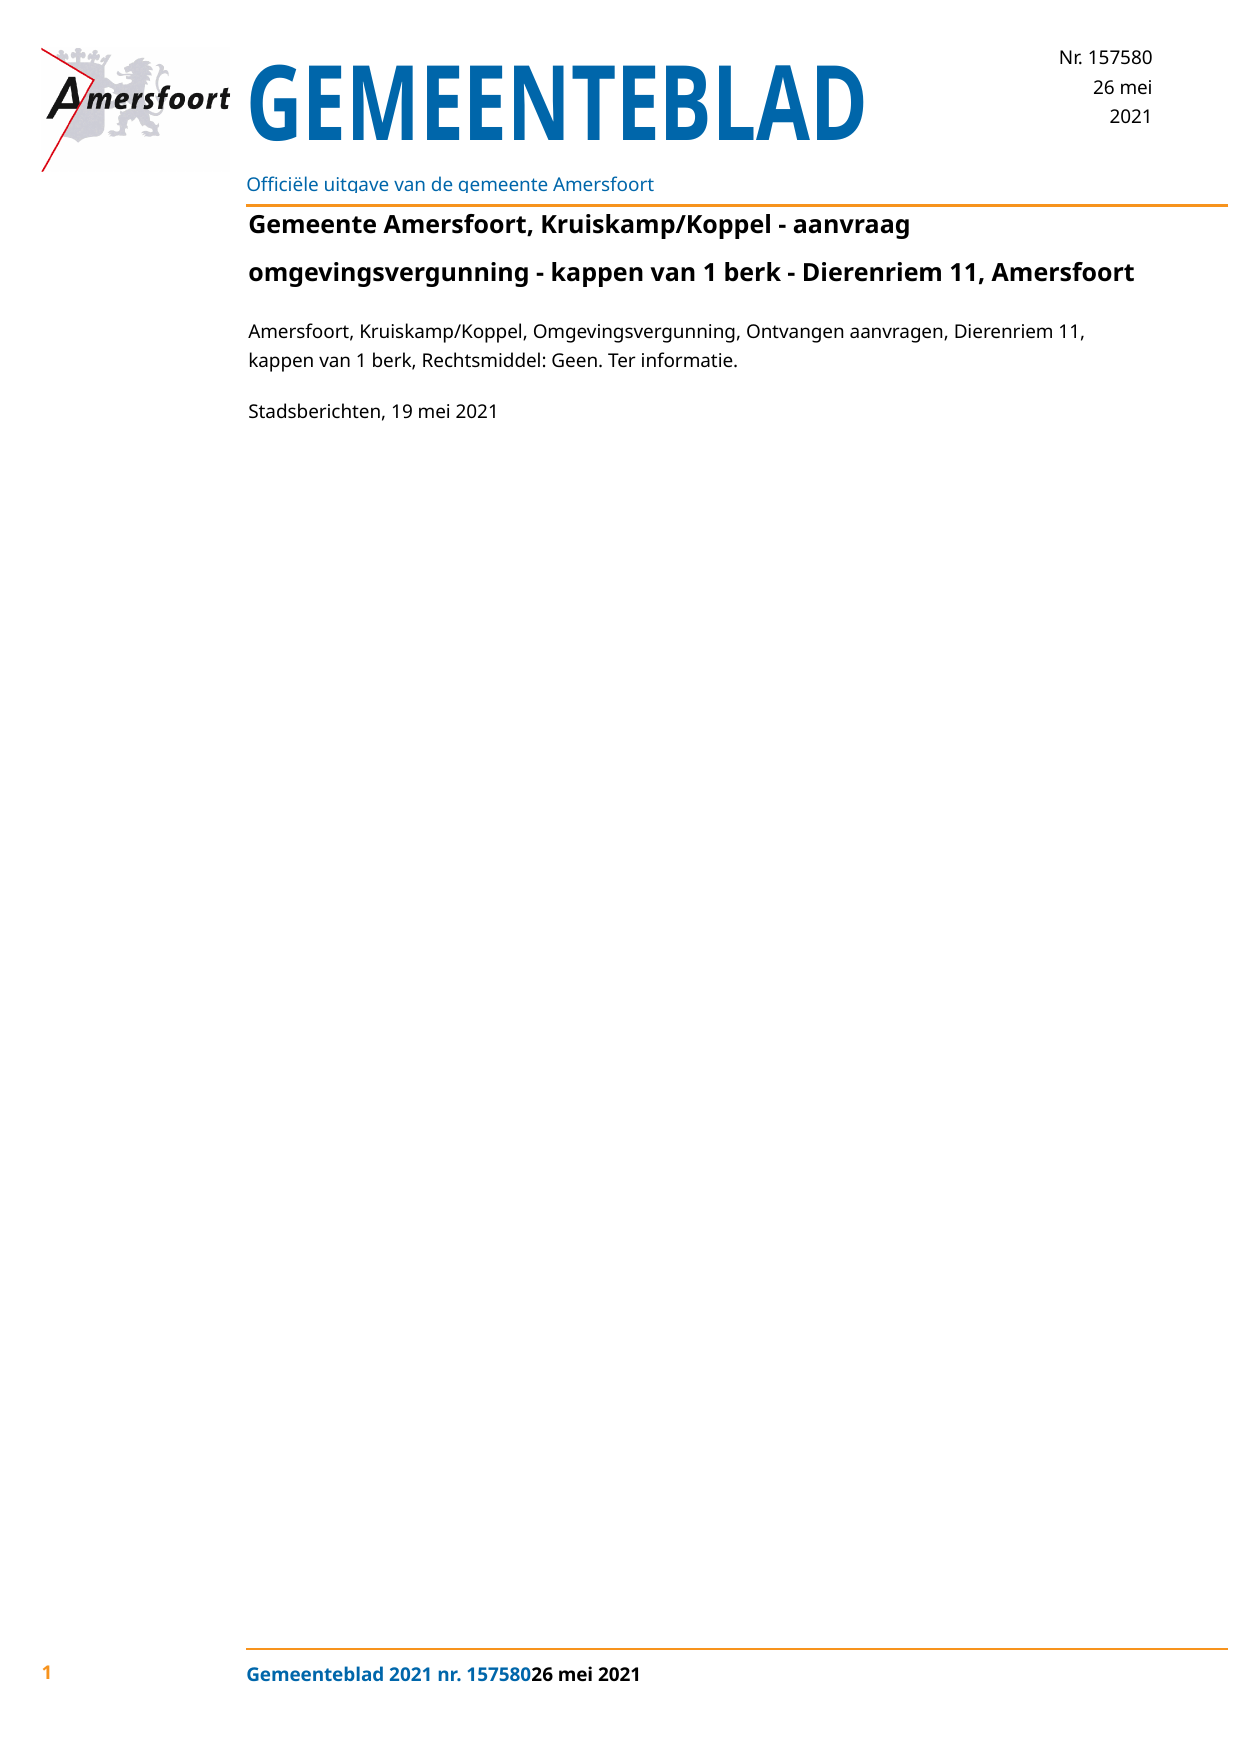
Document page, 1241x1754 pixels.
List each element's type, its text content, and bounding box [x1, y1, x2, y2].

text Gemeente Amersfoort, Kruiskamp/Koppel - aanvraag omgevingsvergunning - kappen van 1 berk - Dierenriem 11, Amersfoort [248, 207, 1152, 288]
text Amersfoort, Kruiskamp/Koppel, Omgevingsvergunning, Ontvangen aanvragen, Dierenriem 11, kappen van 1 berk, Rechtsmiddel: Geen. Ter informatie. [248, 318, 1152, 373]
picture [41, 47, 231, 172]
text Stadsberichten, 19 mei 2021 [248, 398, 1152, 424]
